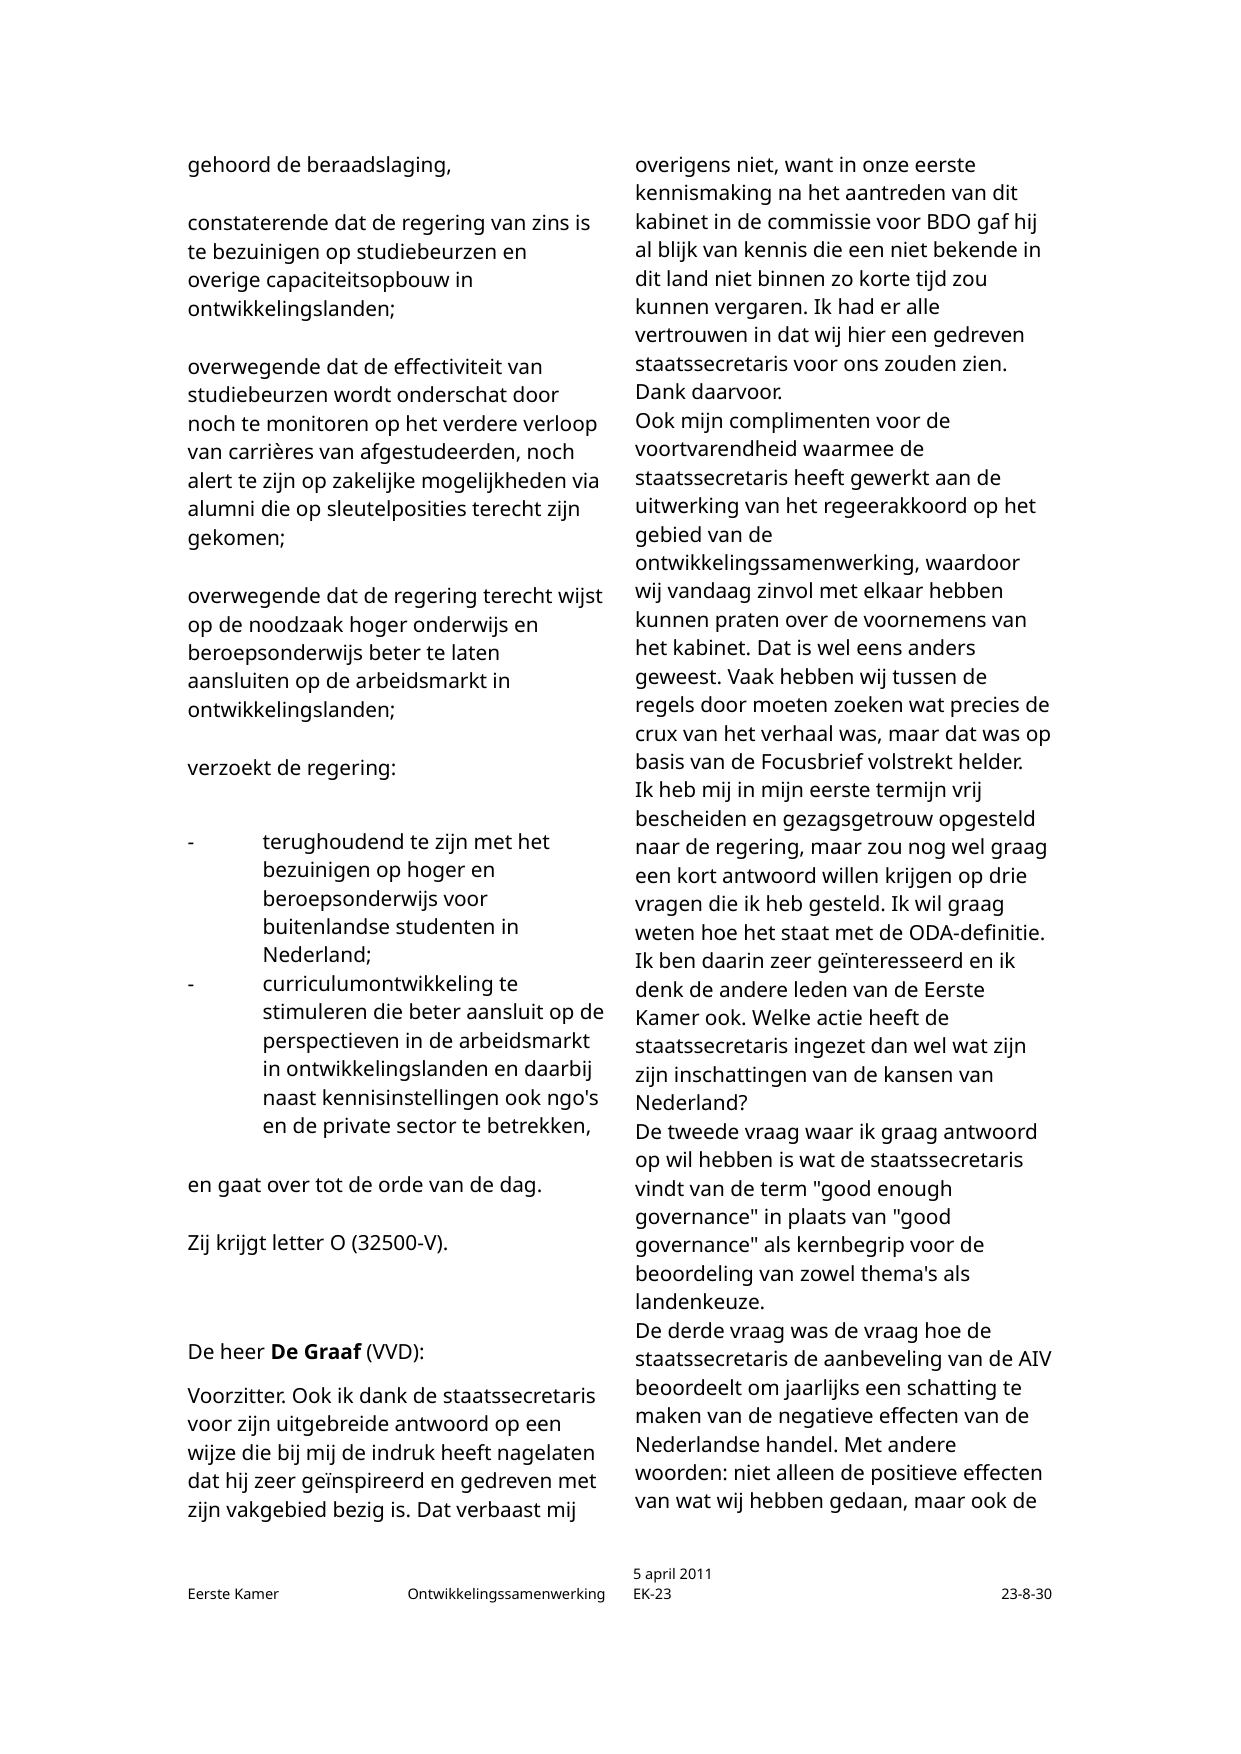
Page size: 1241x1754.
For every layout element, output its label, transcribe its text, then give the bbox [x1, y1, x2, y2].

list terughoudend te zijn met het bezuinigen op hoger en beroepsonderwijs voor buitenlandse studenten in Nederland; [187, 827, 605, 969]
text De derde vraag was de vraag hoe de staatssecretaris de aanbeveling van de AIV beoordeelt om jaarlijks een schatting te maken van de negatieve effecten van de Nederlandse handel. Met andere woorden: niet alleen de positieve effecten van wat wij hebben gedaan, maar ook de [635, 1316, 1053, 1515]
text Voorzitter. Ook ik dank de staatssecretaris voor zijn uitgebreide antwoord op een wijze die bij mij de indruk heeft nagelaten dat hij zeer geïnspireerd en gedreven met zijn vakgebied bezig is. Dat verbaast mij [187, 1381, 605, 1523]
text verzoekt de regering: [187, 753, 605, 782]
text Ik heb mij in mijn eerste termijn vrij bescheiden en gezagsgetrouw opgesteld naar de regering, maar zou nog wel graag een kort antwoord willen krijgen op drie vragen die ik heb gesteld. Ik wil graag weten hoe het staat met de ODA-definitie. Ik ben daarin zeer geïnteresseerd en ik denk de andere leden van de Eerste Kamer ook. Welke actie heeft de staatssecretaris ingezet dan wel wat zijn zijn inschattingen van de kansen van Nederland? [635, 776, 1053, 1117]
text Zij krijgt letter O (32500-V). [187, 1228, 605, 1257]
text Ook mijn complimenten voor de voortvarendheid waarmee de staatssecretaris heeft gewerkt aan de uitwerking van het regeerakkoord op het gebied van de ontwikkelingssamenwerking, waardoor wij vandaag zinvol met elkaar hebben kunnen praten over de voornemens van het kabinet. Dat is wel eens anders geweest. Vaak hebben wij tussen de regels door moeten zoeken wat precies de crux van het verhaal was, maar dat was op basis van de Focusbrief volstrekt helder. [635, 406, 1053, 776]
list curriculumontwikkeling te stimuleren die beter aansluit op de perspectieven in de arbeidsmarkt in ontwikkelingslanden en daarbij naast kennisinstellingen ook ngo's en de private sector te betrekken, [187, 969, 605, 1140]
text constaterende dat de regering van zins is te bezuinigen op studiebeurzen en overige capaciteitsopbouw in ontwikkelingslanden; [187, 208, 605, 322]
text De tweede vraag waar ik graag antwoord op wil hebben is wat de staatssecretaris vindt van de term "good enough governance" in plaats van "good governance" als kernbegrip voor de beoordeling van zowel thema's als landenkeuze. [635, 1117, 1053, 1316]
text en gaat over tot de orde van de dag. [187, 1170, 605, 1198]
text overwegende dat de effectiviteit van studiebeurzen wordt onderschat door noch te monitoren op het verdere verloop van carrières van afgestudeerden, noch alert te zijn op zakelijke mogelijkheden via alumni die op sleutelposities terecht zijn gekomen; [187, 352, 605, 551]
text  [187, 1287, 605, 1315]
text overigens niet, want in onze eerste kennismaking na het aantreden van dit kabinet in de commissie voor BDO gaf hij al blijk van kennis die een niet bekende in dit land niet binnen zo korte tijd zou kunnen vergaren. Ik had er alle vertrouwen in dat wij hier een gedreven staatssecretaris voor ons zouden zien. Dank daarvoor. [635, 150, 1053, 406]
text De heer De Graaf (VVD): [187, 1337, 605, 1366]
text overwegende dat de regering terecht wijst op de noodzaak hoger onderwijs en beroepsonderwijs beter te laten aansluiten op de arbeidsmarkt in ontwikkelingslanden; [187, 581, 605, 723]
text gehoord de beraadslaging, [187, 150, 605, 178]
